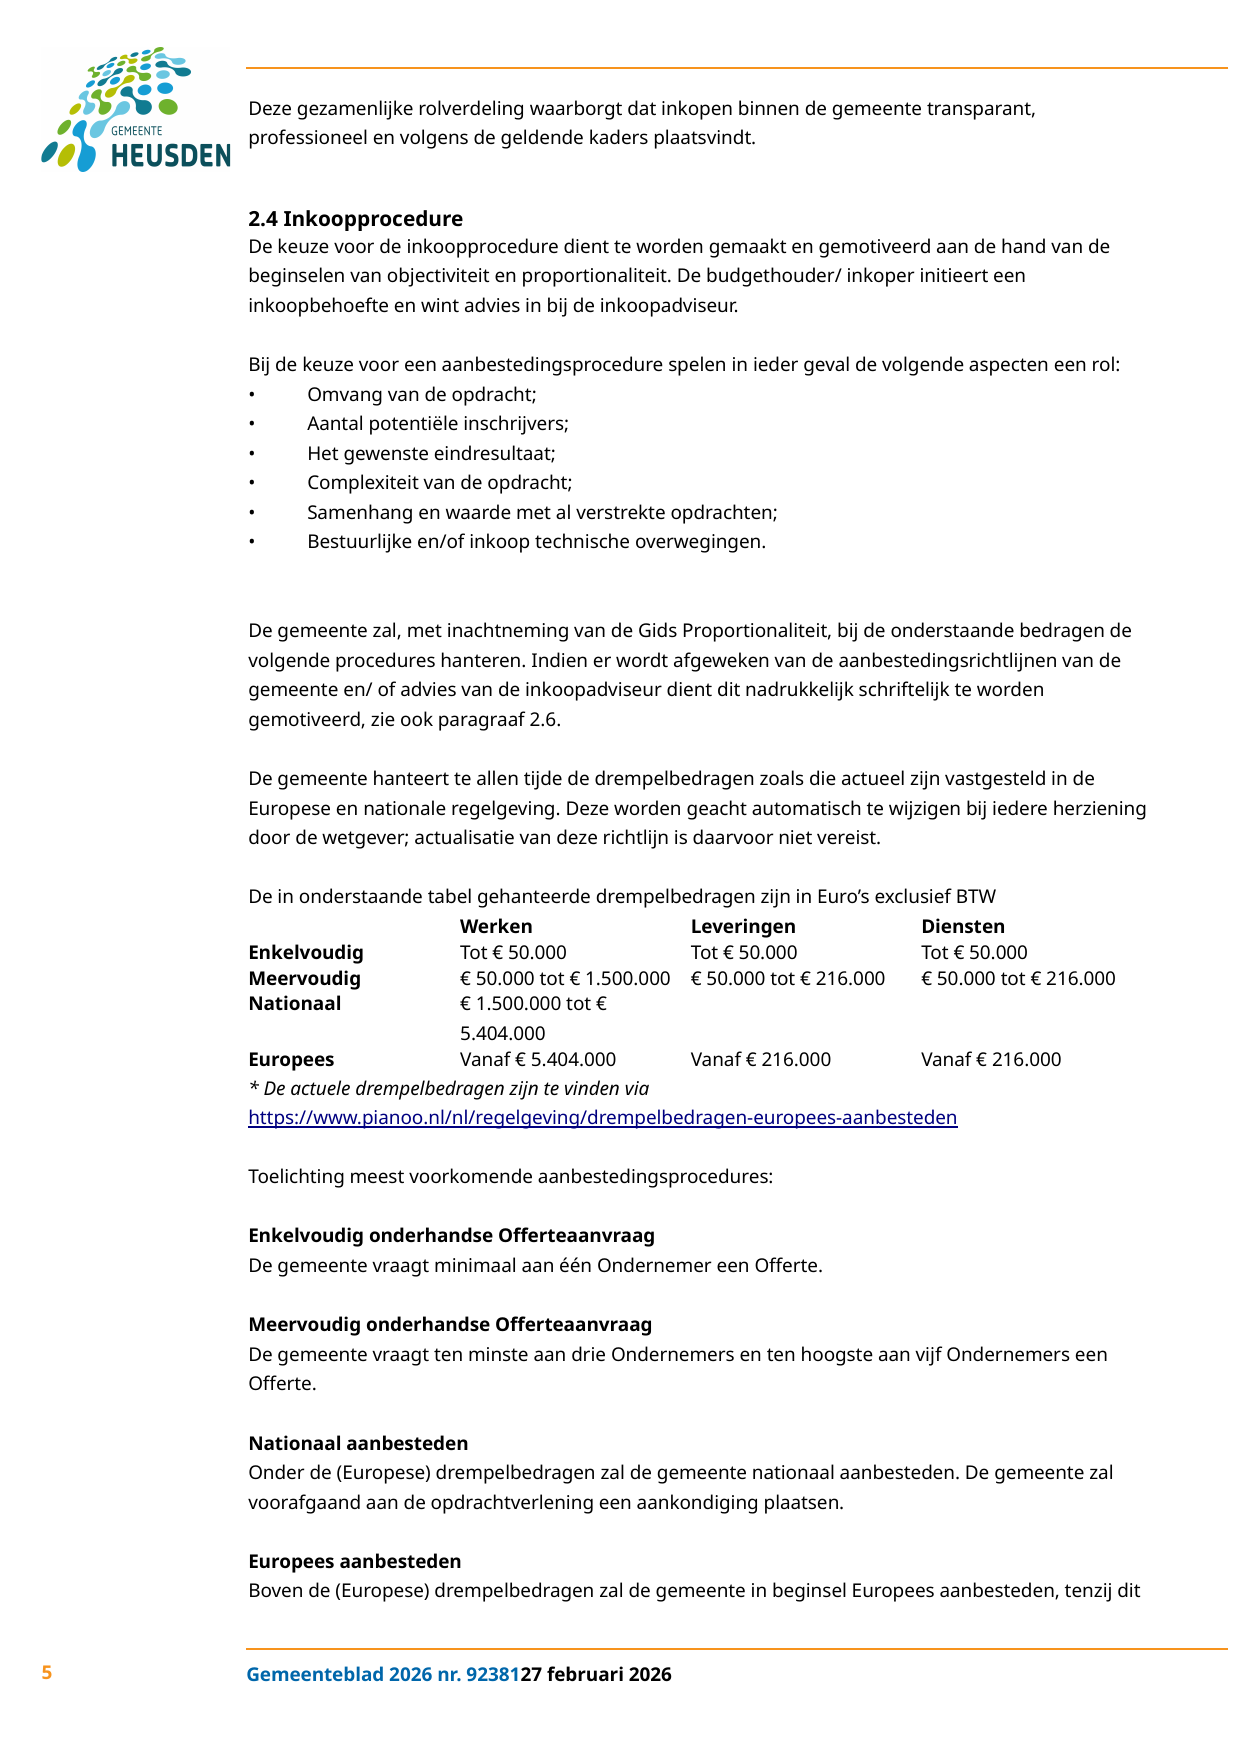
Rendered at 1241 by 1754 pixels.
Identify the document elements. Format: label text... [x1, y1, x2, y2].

text De gemeente vraagt ten minste aan drie Ondernemers en ten hoogste aan vijf Ondernemers een Offerte. [248, 1341, 1152, 1396]
table_cell Meervoudig [248, 965, 460, 991]
text 2.4 Inkoopprocedure [248, 204, 1152, 233]
table_header Diensten [921, 913, 1152, 939]
table_cell Vanaf € 216.000 [921, 1046, 1152, 1072]
table_cell Vanaf € 5.404.000 [460, 1046, 691, 1072]
table_cell € 50.000 tot € 216.000 [921, 965, 1152, 991]
table_cell [691, 991, 921, 1046]
table_cell € 1.500.000 tot € 5.404.000 [460, 991, 691, 1046]
list Omvang van de opdracht; [248, 381, 1152, 406]
text De gemeente vraagt minimaal aan één Ondernemer een Offerte. [248, 1252, 1152, 1278]
text Europees aanbesteden [248, 1548, 1152, 1574]
text * De actuele drempelbedragen zijn te vinden via https://www.pianoo.nl/nl/regelgeving/drempelbedragen-europees-aanbesteden [248, 1075, 1152, 1130]
table_cell Tot € 50.000 [460, 939, 691, 965]
table_header Leveringen [691, 913, 921, 939]
list Samenhang en waarde met al verstrekte opdrachten; [248, 499, 1152, 525]
text Boven de (Europese) drempelbedragen zal de gemeente in beginsel Europees aanbesteden, tenzij dit [248, 1578, 1152, 1603]
text De in onderstaande tabel gehanteerde drempelbedragen zijn in Euro’s exclusief BTW [248, 884, 1152, 909]
text Bij de keuze voor een aanbestedingsprocedure spelen in ieder geval de volgende aspecten een rol: [248, 351, 1152, 377]
list Bestuurlijke en/of inkoop technische overwegingen. [248, 529, 1152, 554]
table_cell Enkelvoudig [248, 939, 460, 965]
table_cell Nationaal [248, 991, 460, 1046]
list Het gewenste eindresultaat; [248, 440, 1152, 466]
text De keuze voor de inkoopprocedure dient te worden gemaakt en gemotiveerd aan de hand van de beginselen van objectiviteit en proportionaliteit. De budgethouder/ inkoper initieert een inkoopbehoefte en wint advies in bij de inkoopadviseur. [248, 233, 1152, 318]
table_cell € 50.000 tot € 216.000 [691, 965, 921, 991]
text Onder de (Europese) drempelbedragen zal de gemeente nationaal aanbesteden. De gemeente zal voorafgaand aan de opdrachtverlening een aankondiging plaatsen. [248, 1459, 1152, 1515]
text Enkelvoudig onderhandse Offerteaanvraag [248, 1223, 1152, 1248]
table_cell Vanaf € 216.000 [691, 1046, 921, 1072]
text Deze gezamenlijke rolverdeling waarborgt dat inkopen binnen de gemeente transparant, professioneel en volgens de geldende kaders plaatsvindt. [248, 95, 1152, 150]
list Complexiteit van de opdracht; [248, 469, 1152, 495]
text Toelichting meest voorkomende aanbestedingsprocedures: [248, 1163, 1152, 1189]
list Aantal potentiële inschrijvers; [248, 410, 1152, 436]
text De gemeente hanteert te allen tijde de drempelbedragen zoals die actueel zijn vastgesteld in de Europese en nationale regelgeving. Deze worden geacht automatisch te wijzigen bij iedere herziening door de wetgever; actualisatie van deze richtlijn is daarvoor niet vereist. [248, 765, 1152, 850]
table_cell Tot € 50.000 [921, 939, 1152, 965]
text Nationaal aanbesteden [248, 1430, 1152, 1456]
picture [41, 47, 231, 172]
table_cell € 50.000 tot € 1.500.000 [460, 965, 691, 991]
table_cell Europees [248, 1046, 460, 1072]
table_header Werken [460, 913, 691, 939]
table_header [248, 913, 460, 939]
text Meervoudig onderhandse Offerteaanvraag [248, 1311, 1152, 1337]
table_cell Tot € 50.000 [691, 939, 921, 965]
text De gemeente zal, met inachtneming van de Gids Proportionaliteit, bij de onderstaande bedragen de volgende procedures hanteren. Indien er wordt afgeweken van de aanbestedingsrichtlijnen van de gemeente en/ of advies van de inkoopadviseur dient dit nadrukkelijk schriftelijk te worden gemotiveerd, zie ook paragraaf 2.6. [248, 617, 1152, 732]
table_cell [921, 991, 1152, 1046]
